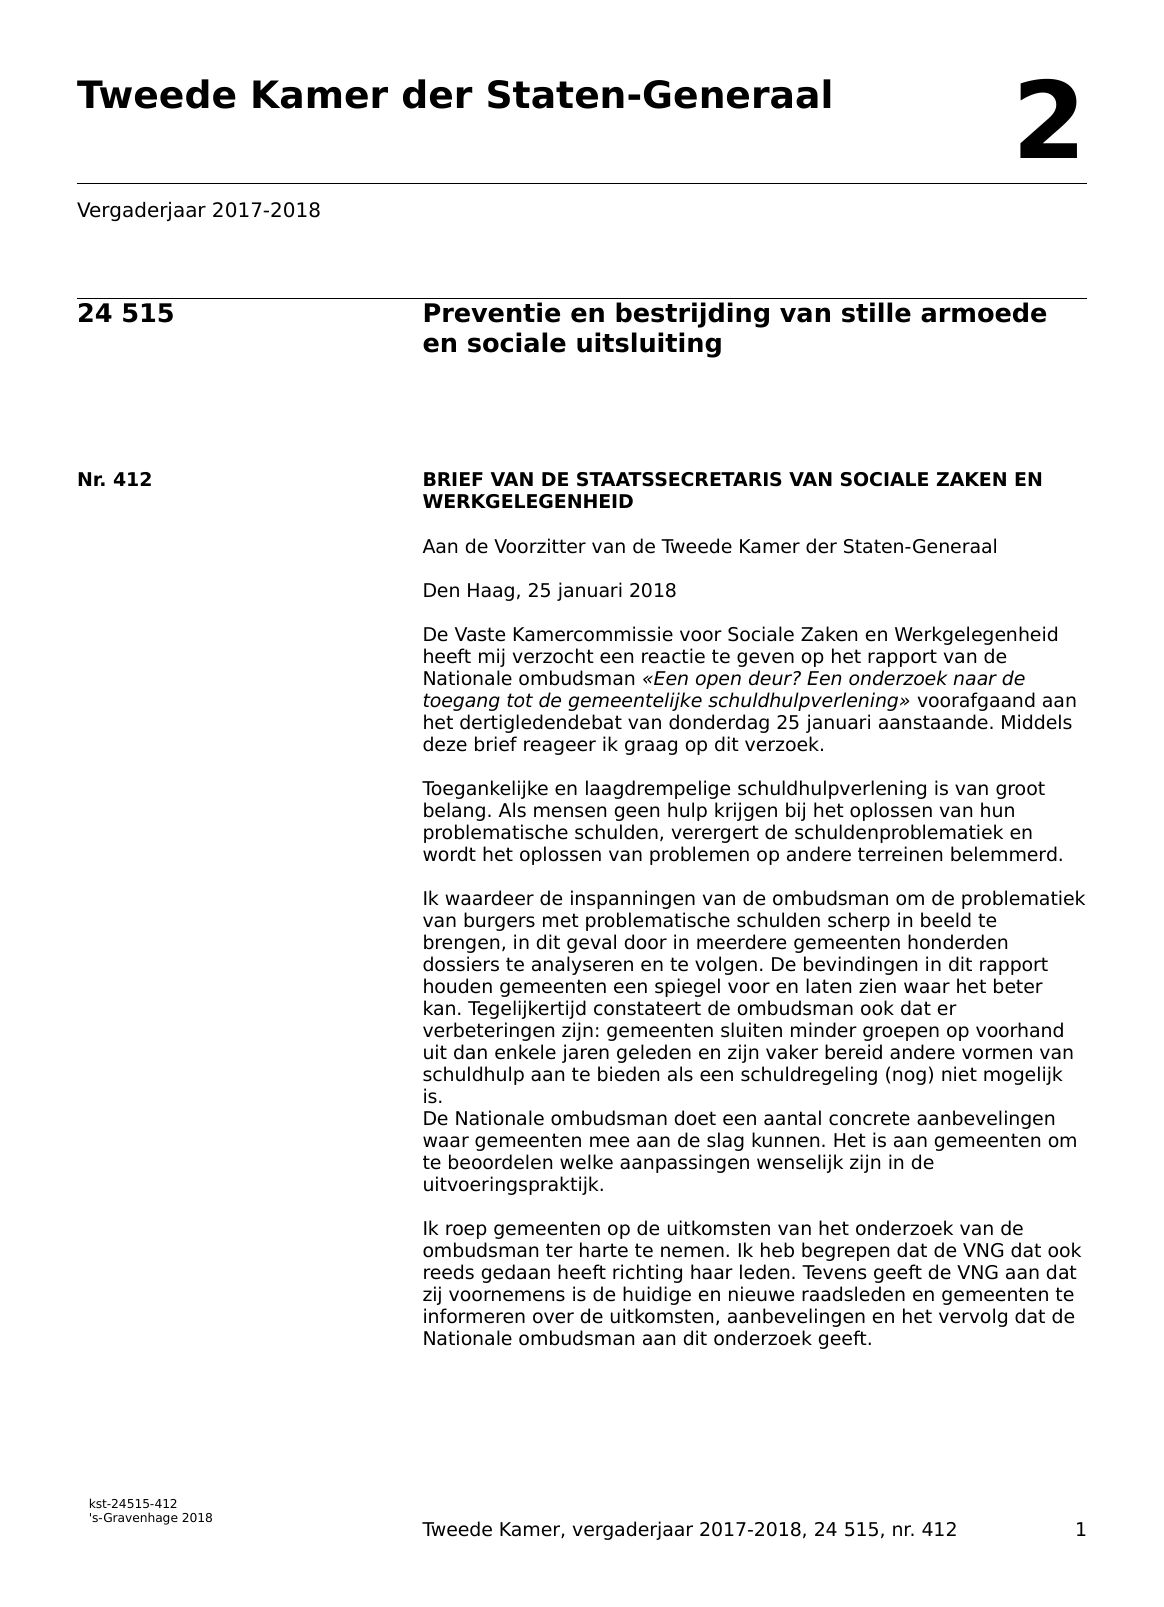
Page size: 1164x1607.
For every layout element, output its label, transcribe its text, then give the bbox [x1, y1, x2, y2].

text kst-24515-412 [88, 1497, 323, 1511]
text De Nationale ombudsman doet een aantal concrete aanbevelingen waar gemeenten mee aan de slag kunnen. Het is aan gemeenten om te beoordelen welke aanpassingen wenselijk zijn in de uitvoeringspraktijk. [422, 1108, 1087, 1196]
text Toegankelijke en laagdrempelige schuldhulpverlening is van groot belang. Als mensen geen hulp krijgen bij het oplossen van hun problematische schulden, verergert de schuldenproblematiek en wordt het oplossen van problemen op andere terreinen belemmerd. [422, 778, 1087, 866]
text 's-Gravenhage 2018 [88, 1511, 323, 1525]
table_cell Vergaderjaar 2017-2018 [77, 184, 1087, 298]
subtitle Nr. 412 BRIEF VAN DE STAATSSECRETARIS VAN SOCIALE ZAKEN EN WERKGELEGENHEID [77, 469, 1087, 513]
text Ik roep gemeenten op de uitkomsten van het onderzoek van de ombudsman ter harte te nemen. Ik heb begrepen dat de VNG dat ook reeds gedaan heeft richting haar leden. Tevens geeft de VNG aan dat zij voornemens is de huidige en nieuwe raadsleden en gemeenten te informeren over de uitkomsten, aanbevelingen en het vervolg dat de Nationale ombudsman aan dit onderzoek geeft. [422, 1218, 1087, 1350]
text Aan de Voorzitter van de Tweede Kamer der Staten-Generaal [422, 536, 1087, 557]
subtitle 24 515 Preventie en bestrijding van stille armoede en sociale uitsluiting [77, 299, 1087, 358]
table_header Tweede Kamer der Staten-Generaal [77, 59, 886, 183]
text Ik waardeer de inspanningen van de ombudsman om de problematiek van burgers met problematische schulden scherp in beeld te brengen, in dit geval door in meerdere gemeenten honderden dossiers te analyseren en te volgen. De bevindingen in dit rapport houden gemeenten een spiegel voor en laten zien waar het beter kan. Tegelijkertijd constateert de ombudsman ook dat er verbeteringen zijn: gemeenten sluiten minder groepen op voorhand uit dan enkele jaren geleden en zijn vaker bereid andere vormen van schuldhulp aan te bieden als een schuldregeling (nog) niet mogelijk is. [422, 888, 1087, 1108]
text Den Haag, 25 januari 2018 [422, 580, 1087, 602]
text De Vaste Kamercommissie voor Sociale Zaken en Werkgelegenheid heeft mij verzocht een reactie te geven op het rapport van de Nationale ombudsman «Een open deur? Een onderzoek naar de toegang tot de gemeentelijke schuldhulpverlening» voorafgaand aan het dertigledendebat van donderdag 25 januari aanstaande. Middels deze brief reageer ik graag op dit verzoek. [422, 624, 1087, 756]
table_header 2 [886, 59, 1087, 183]
